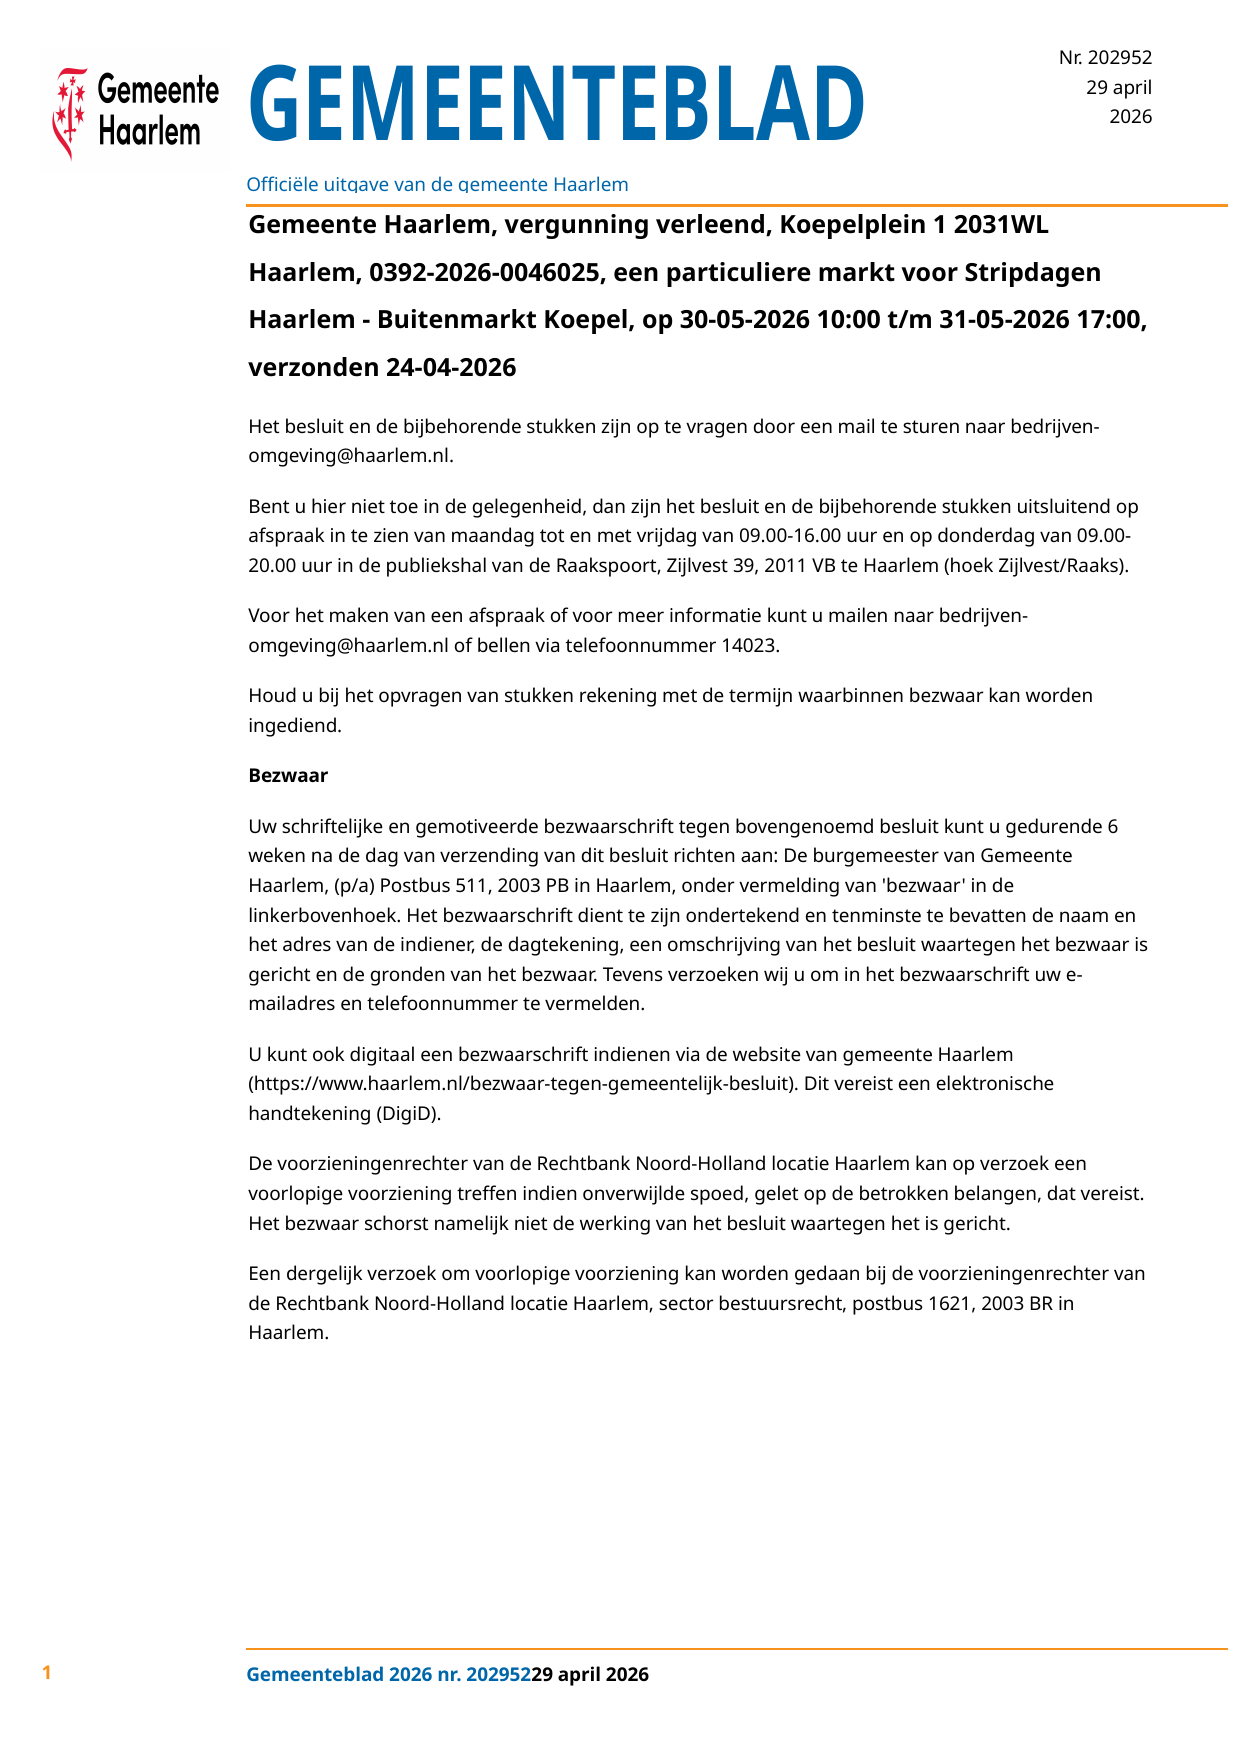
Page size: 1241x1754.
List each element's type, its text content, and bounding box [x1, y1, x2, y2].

text Bezwaar [248, 763, 1152, 788]
text U kunt ook digitaal een bezwaarschrift indienen via de website van gemeente Haarlem (https://www.haarlem.nl/bezwaar-tegen-gemeentelijk-besluit). Dit vereist een elektronische handtekening (DigiD). [248, 1041, 1152, 1126]
text Uw schriftelijke en gemotiveerde bezwaarschrift tegen bovengenoemd besluit kunt u gedurende 6 weken na de dag van verzending van dit besluit richten aan: De burgemeester van Gemeente Haarlem, (p/a) Postbus 511, 2003 PB in Haarlem, onder vermelding van 'bezwaar' in de linkerbovenhoek. Het bezwaarschrift dient te zijn ondertekend en tenminste te bevatten de naam en het adres van de indiener, de dagtekening, een omschrijving van het besluit waartegen het bezwaar is gericht en de gronden van het bezwaar. Tevens verzoeken wij u om in het bezwaarschrift uw e-mailadres en telefoonnummer te vermelden. [248, 813, 1152, 1016]
picture [41, 47, 231, 172]
text Een dergelijk verzoek om voorlopige voorziening kan worden gedaan bij de voorzieningenrechter van de Rechtbank Noord-Holland locatie Haarlem, sector bestuursrecht, postbus 1621, 2003 BR in Haarlem. [248, 1260, 1152, 1345]
text Gemeente Haarlem, vergunning verleend, Koepelplein 1 2031WL Haarlem, 0392-2026-0046025, een particuliere markt voor Stripdagen Haarlem - Buitenmarkt Koepel, op 30-05-2026 10:00 t/m 31-05-2026 17:00, verzonden 24-04-2026 [248, 207, 1152, 384]
text Houd u bij het opvragen van stukken rekening met de termijn waarbinnen bezwaar kan worden ingediend. [248, 683, 1152, 738]
text De voorzieningenrechter van de Rechtbank Noord-Holland locatie Haarlem kan op verzoek een voorlopige voorziening treffen indien onverwijlde spoed, gelet op de betrokken belangen, dat vereist. Het bezwaar schorst namelijk niet de werking van het besluit waartegen het is gericht. [248, 1151, 1152, 1236]
text Het besluit en de bijbehorende stukken zijn op te vragen door een mail te sturen naar bedrijven-omgeving@haarlem.nl. [248, 413, 1152, 468]
text Bent u hier niet toe in de gelegenheid, dan zijn het besluit en de bijbehorende stukken uitsluitend op afspraak in te zien van maandag tot en met vrijdag van 09.00-16.00 uur en op donderdag van 09.00-20.00 uur in de publiekshal van de Raakspoort, Zijlvest 39, 2011 VB te Haarlem (hoek Zijlvest/Raaks). [248, 493, 1152, 578]
text Voor het maken van een afspraak of voor meer informatie kunt u mailen naar bedrijven-omgeving@haarlem.nl of bellen via telefoonnummer 14023. [248, 603, 1152, 658]
